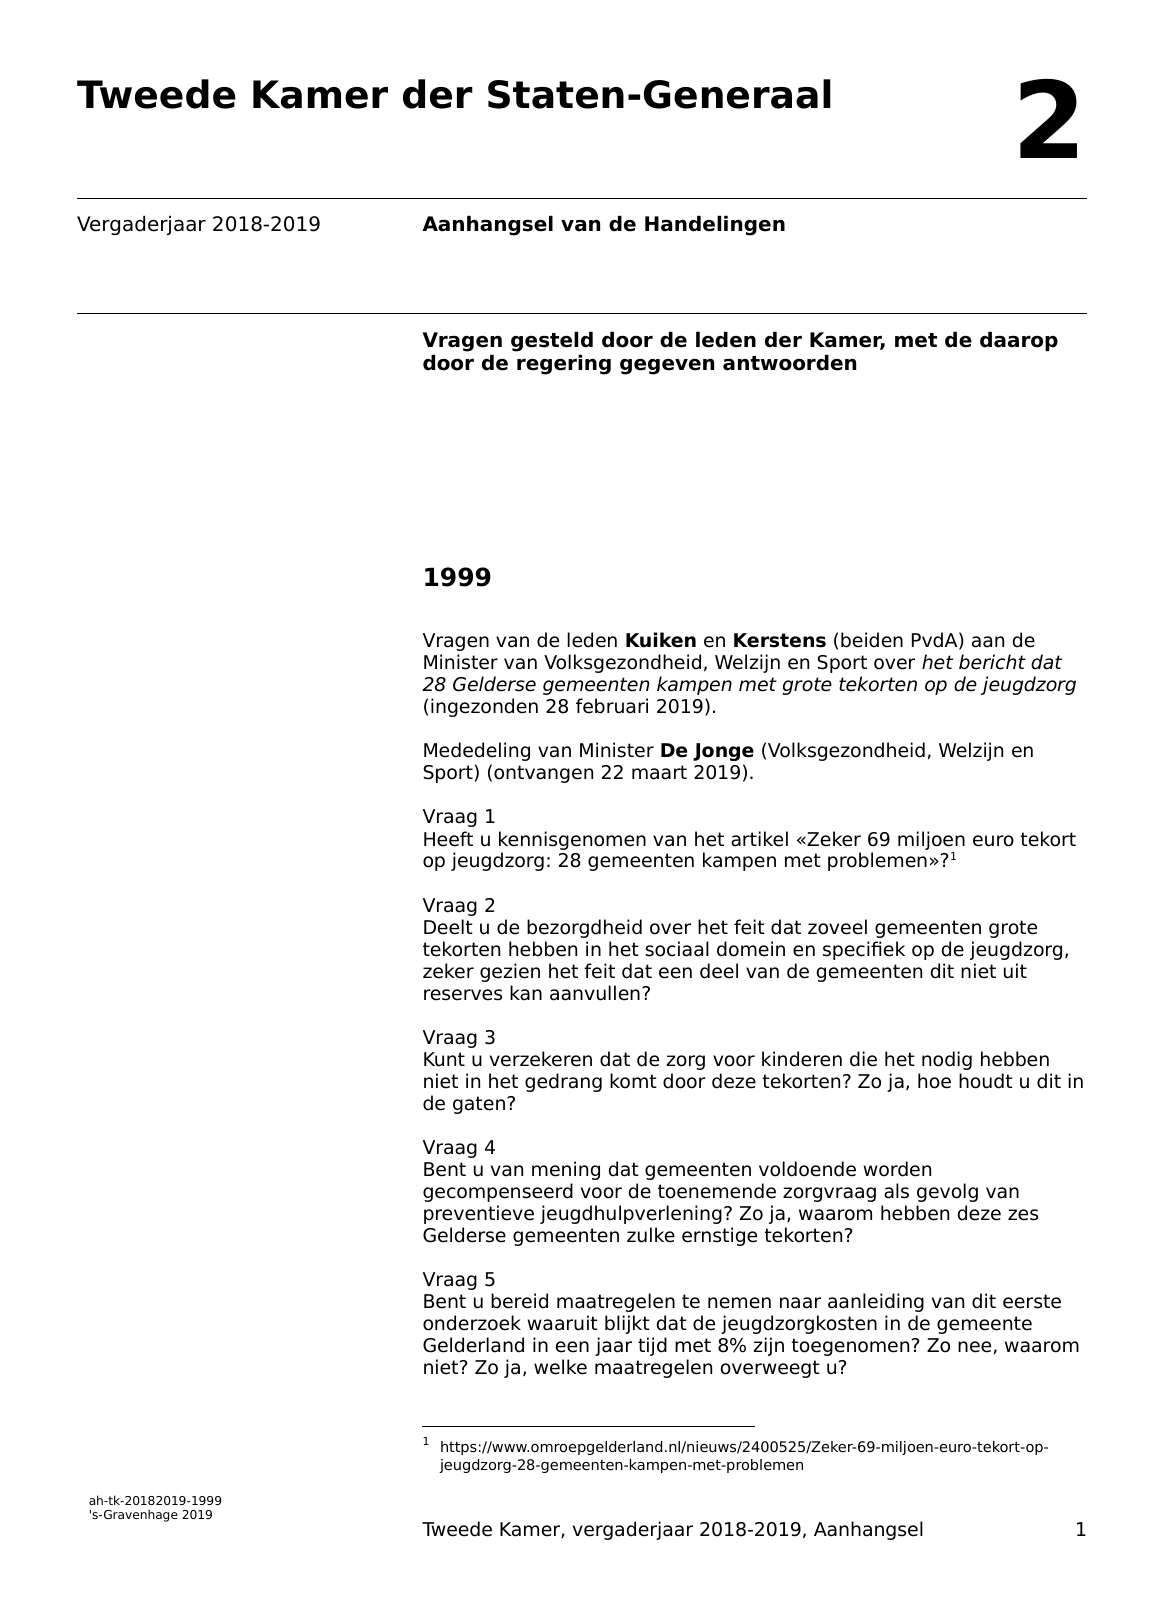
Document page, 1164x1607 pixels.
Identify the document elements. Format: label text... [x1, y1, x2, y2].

table_header 2 [886, 59, 1087, 198]
table_cell Vergaderjaar 2018-2019 [77, 199, 422, 313]
text Heeft u kennisgenomen van het artikel «Zeker 69 miljoen euro tekort op jeugdzorg: 28 gemeenten kampen met problemen»? [422, 828, 1087, 872]
text Vragen van de leden Kuiken en Kerstens (beiden PvdA) aan de Minister van Volksgezondheid, Welzijn en Sport over het bericht dat 28 Gelderse gemeenten kampen met grote tekorten op de jeugdzorg (ingezonden 28 februari 2019). [422, 630, 1087, 718]
text Vraag 5 [422, 1269, 1087, 1291]
text Bent u bereid maatregelen te nemen naar aanleiding van dit eerste onderzoek waaruit blijkt dat de jeugdzorgkosten in de gemeente Gelderland in een jaar tijd met 8% zijn toegenomen? Zo nee, waarom niet? Zo ja, welke maatregelen overweegt u? [422, 1291, 1087, 1379]
text Bent u van mening dat gemeenten voldoende worden gecompenseerd voor de toenemende zorgvraag als gevolg van preventieve jeugdhulpverlening? Zo ja, waarom hebben deze zes Gelderse gemeenten zulke ernstige tekorten? [422, 1159, 1087, 1247]
table_cell Aanhangsel van de Handelingen [422, 199, 1087, 313]
text Kunt u verzekeren dat de zorg voor kinderen die het nodig hebben niet in het gedrang komt door deze tekorten? Zo ja, hoe houdt u dit in de gaten? [422, 1049, 1087, 1114]
text 's-Gravenhage 2019 [88, 1508, 323, 1522]
text Vraag 1 [422, 806, 1087, 828]
text ah-tk-20182019-1999 [88, 1494, 323, 1508]
text https://www.omroepgelderland.nl/nieuws/2400525/Zeker-69-miljoen-euro-tekort-op-jeugdzorg-28-gemeenten-kampen-met-problemen [422, 1435, 1087, 1474]
text Vraag 4 [422, 1137, 1087, 1159]
text Deelt u de bezorgdheid over het feit dat zoveel gemeenten grote tekorten hebben in het sociaal domein en specifiek op de jeugdzorg, zeker gezien het feit dat een deel van de gemeenten dit niet uit reserves kan aanvullen? [422, 917, 1087, 1004]
text Mededeling van Minister De Jonge (Volksgezondheid, Welzijn en Sport) (ontvangen 22 maart 2019). [422, 740, 1087, 784]
table_cell Vragen gesteld door de leden der Kamer, met de daarop door de regering gegeven antwoorden [422, 314, 1087, 375]
text 1999 [422, 563, 1087, 592]
text Vraag 2 [422, 894, 1087, 917]
table_header Tweede Kamer der Staten-Generaal [77, 59, 886, 198]
text Vraag 3 [422, 1027, 1087, 1049]
table_cell [77, 314, 422, 375]
